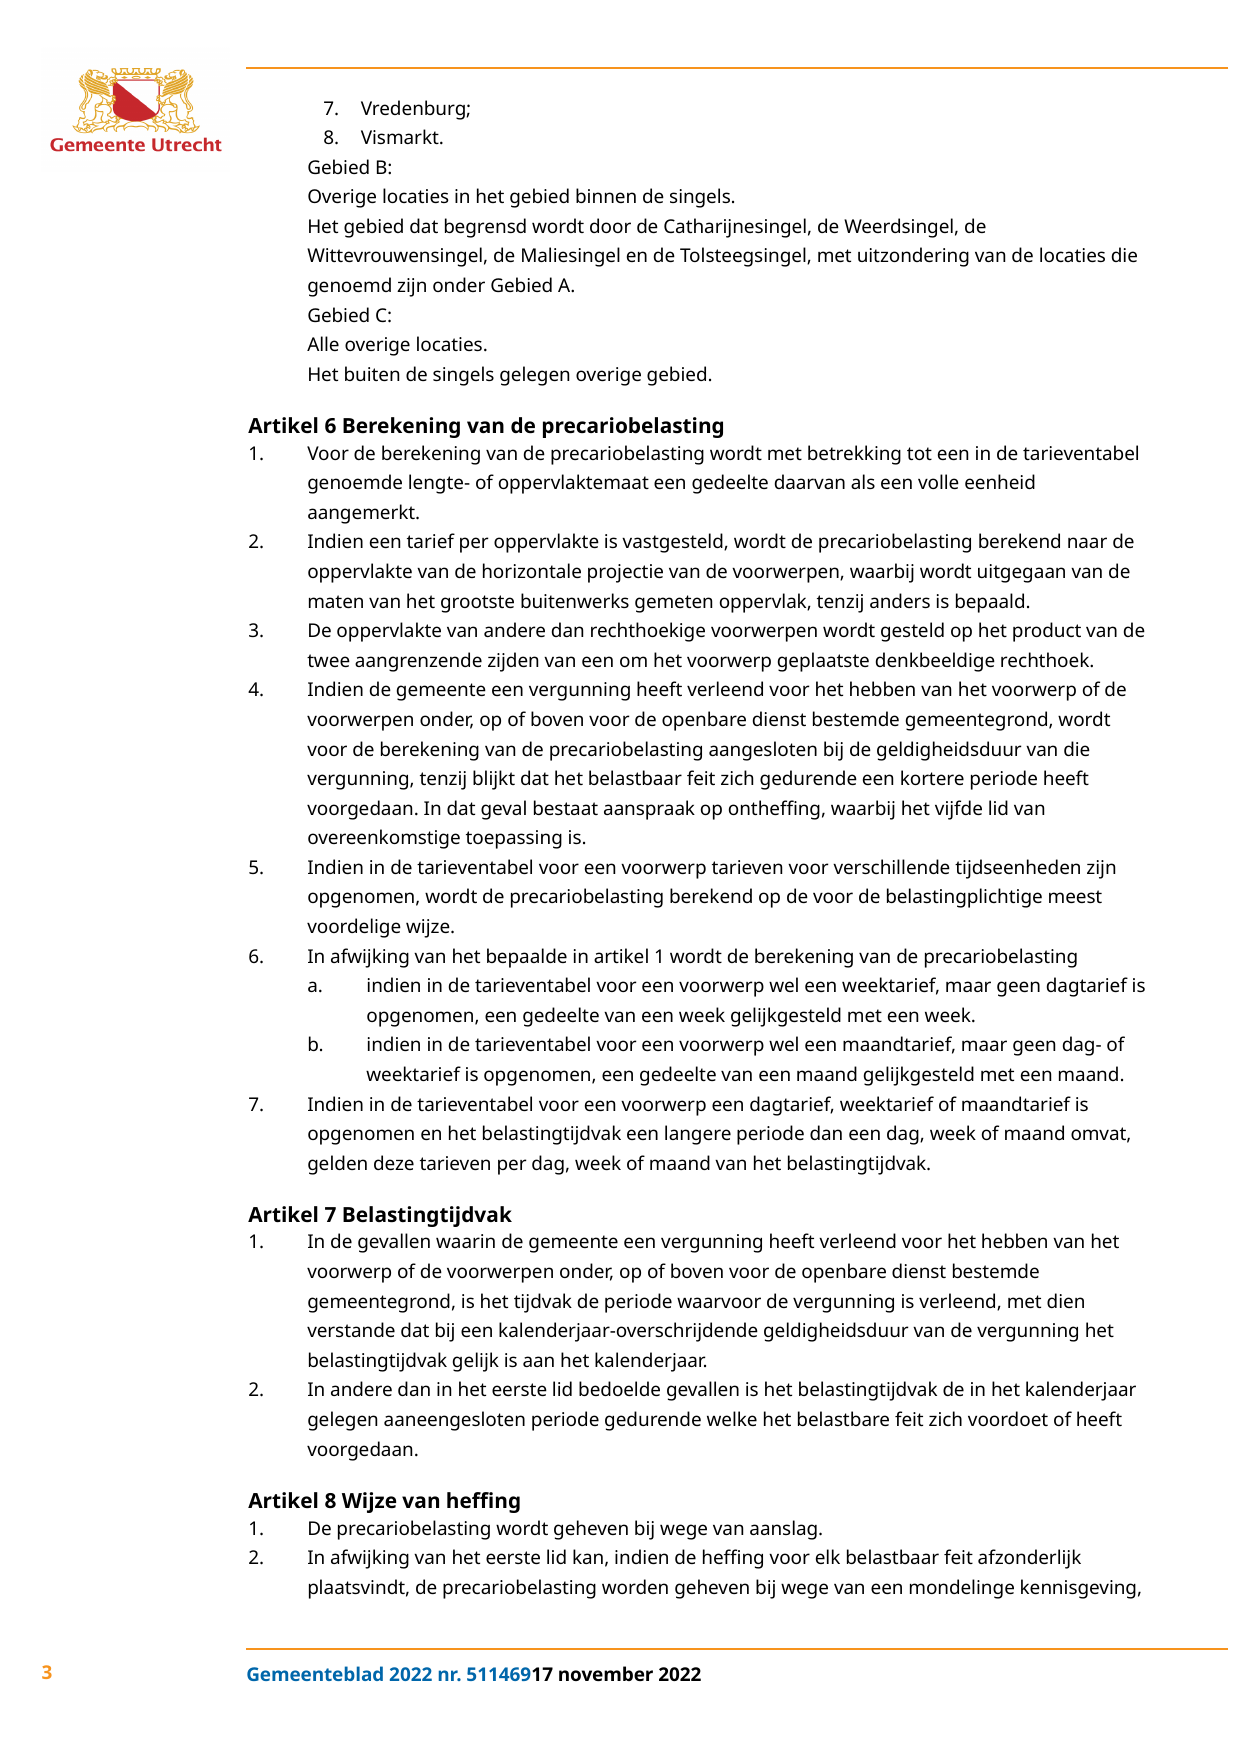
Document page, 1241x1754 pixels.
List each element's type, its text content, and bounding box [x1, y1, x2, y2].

list De precariobelasting wordt geheven bij wege van aanslag. [248, 1515, 1152, 1540]
list Gebied B: [248, 154, 1152, 180]
list De oppervlakte van andere dan rechthoekige voorwerpen wordt gesteld op het product van de twee aangrenzende zijden van een om het voorwerp geplaatste denkbeeldige rechthoek. [248, 617, 1152, 673]
list In de gevallen waarin de gemeente een vergunning heeft verleend voor het hebben van het voorwerp of de voorwerpen onder, op of boven voor de openbare dienst bestemde gemeentegrond, is het tijdvak de periode waarvoor de vergunning is verleend, met dien verstande dat bij een kalenderjaar-overschrijdende geldigheidsduur van de vergunning het belastingtijdvak gelijk is aan het kalenderjaar. [248, 1229, 1152, 1373]
list Vismarkt. [323, 124, 1152, 150]
text Artikel 7 Belastingtijdvak [248, 1200, 1152, 1229]
list Indien een tarief per oppervlakte is vastgesteld, wordt de precariobelasting berekend naar de oppervlakte van de horizontale projectie van de voorwerpen, waarbij wordt uitgegaan van de maten van het grootste buitenwerks gemeten oppervlak, tenzij anders is bepaald. [248, 529, 1152, 613]
list Gebied C: [248, 302, 1152, 328]
list Het gebied dat begrensd wordt door de Catharijnesingel, de Weerdsingel, de Wittevrouwensingel, de Maliesingel en de Tolsteegsingel, met uitzondering van de locaties die genoemd zijn onder Gebied A. [248, 213, 1152, 298]
list indien in de tarieventabel voor een voorwerp wel een maandtarief, maar geen dag- of weektarief is opgenomen, een gedeelte van een maand gelijkgesteld met een maand. [307, 1032, 1152, 1087]
list Alle overige locaties. [248, 331, 1152, 357]
list indien in de tarieventabel voor een voorwerp wel een weektarief, maar geen dagtarief is opgenomen, een gedeelte van een week gelijkgesteld met een week. [307, 972, 1152, 1028]
list Het buiten de singels gelegen overige gebied. [248, 361, 1152, 387]
list Indien in de tarieventabel voor een voorwerp tarieven voor verschillende tijdseenheden zijn opgenomen, wordt de precariobelasting berekend op de voor de belastingplichtige meest voordelige wijze. [248, 854, 1152, 939]
list In afwijking van het bepaalde in artikel 1 wordt de berekening van de precariobelasting [248, 943, 1152, 968]
list Voor de berekening van de precariobelasting wordt met betrekking tot een in de tarieventabel genoemde lengte- of oppervlaktemaat een gedeelte daarvan als een volle eenheid aangemerkt. [248, 440, 1152, 525]
list Indien de gemeente een vergunning heeft verleend voor het hebben van het voorwerp of de voorwerpen onder, op of boven voor de openbare dienst bestemde gemeentegrond, wordt voor de berekening van de precariobelasting aangesloten bij de geldigheidsduur van die vergunning, tenzij blijkt dat het belastbaar feit zich gedurende een kortere periode heeft voorgedaan. In dat geval bestaat aanspraak op ontheffing, waarbij het vijfde lid van overeenkomstige toepassing is. [248, 677, 1152, 850]
list In afwijking van het eerste lid kan, indien de heffing voor elk belastbaar feit afzonderlijk plaatsvindt, de precariobelasting worden geheven bij wege van een mondelinge kennisgeving, [248, 1544, 1152, 1599]
list Overige locaties in het gebied binnen de singels. [248, 183, 1152, 209]
list Indien in de tarieventabel voor een voorwerp een dagtarief, weektarief of maandtarief is opgenomen en het belastingtijdvak een langere periode dan een dag, week of maand omvat, gelden deze tarieven per dag, week of maand van het belastingtijdvak. [248, 1091, 1152, 1176]
picture [41, 47, 231, 172]
text Artikel 8 Wijze van heffing [248, 1486, 1152, 1515]
text Artikel 6 Berekening van de precariobelasting [248, 411, 1152, 440]
list Vredenburg; [323, 95, 1152, 121]
list In andere dan in het eerste lid bedoelde gevallen is het belastingtijdvak de in het kalenderjaar gelegen aaneengesloten periode gedurende welke het belastbare feit zich voordoet of heeft voorgedaan. [248, 1377, 1152, 1462]
